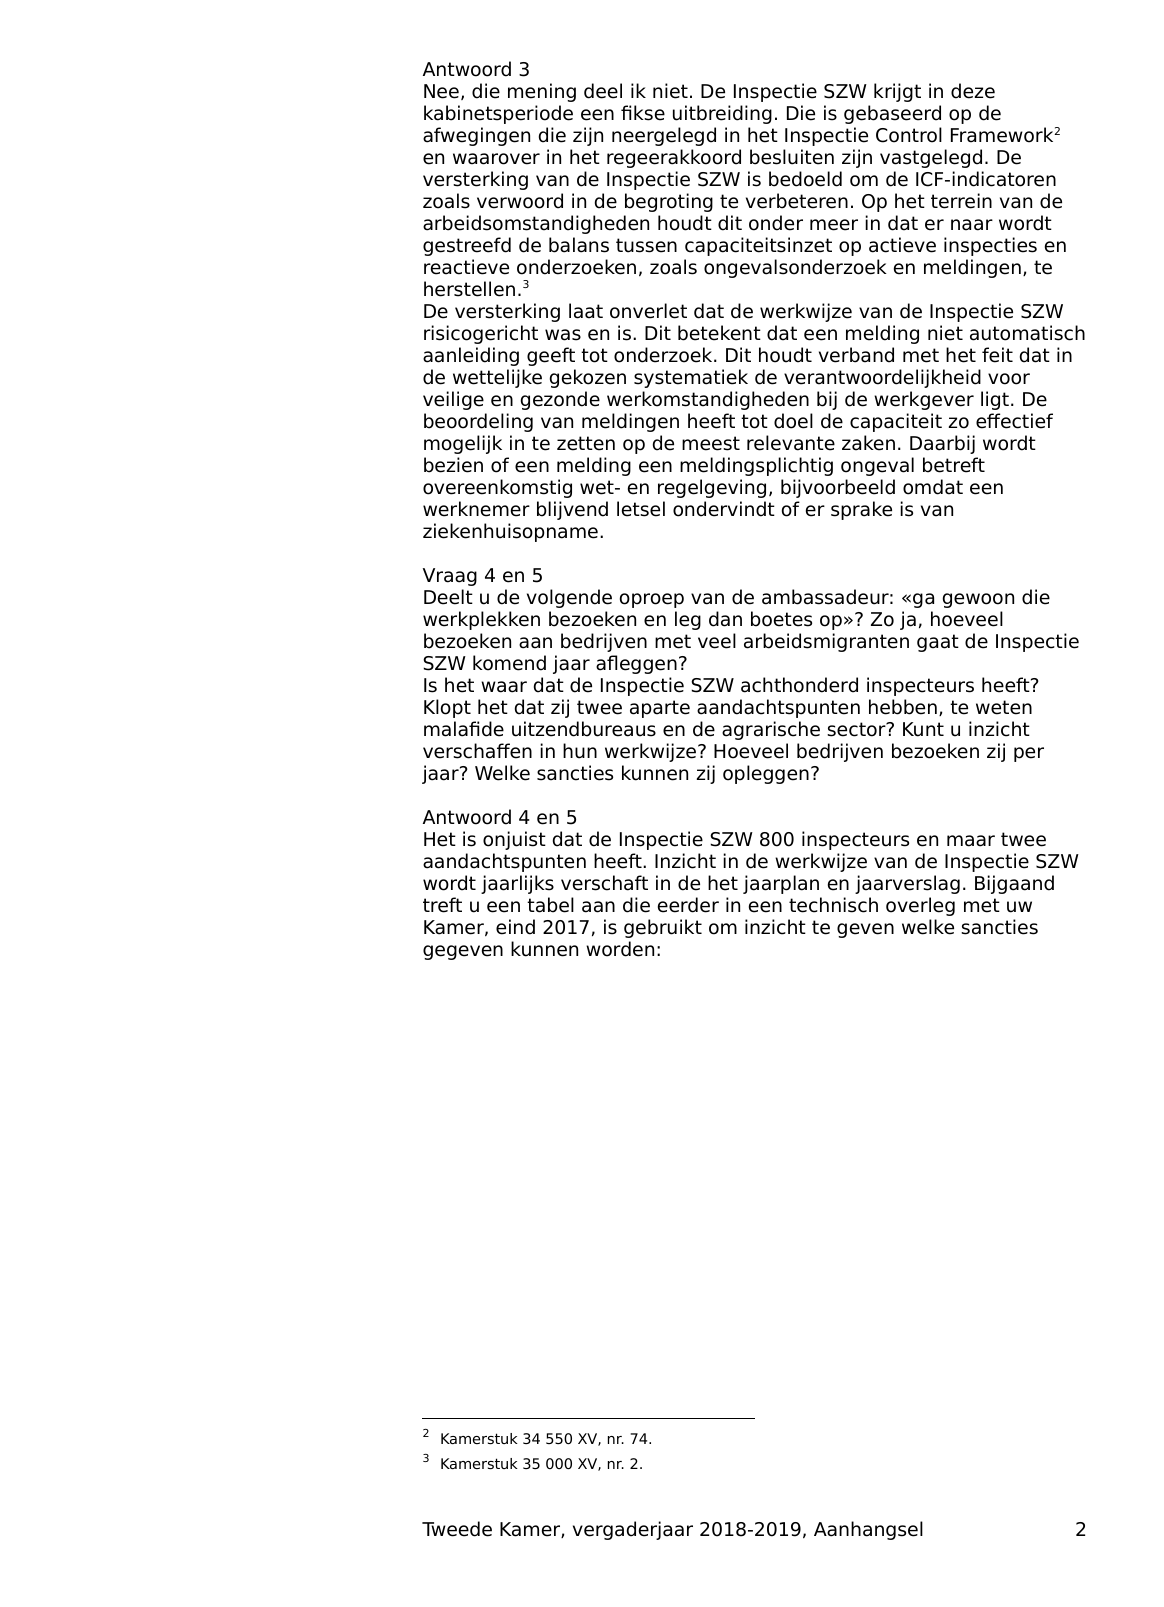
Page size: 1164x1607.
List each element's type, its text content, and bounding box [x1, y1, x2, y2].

text Antwoord 3 [422, 59, 1087, 81]
text Deelt u de volgende oproep van de ambassadeur: «ga gewoon die werkplekken bezoeken en leg dan boetes op»? Zo ja, hoeveel bezoeken aan bedrijven met veel arbeidsmigranten gaat de Inspectie SZW komend jaar afleggen? [422, 587, 1087, 675]
text Vraag 4 en 5 [422, 565, 1087, 587]
text Nee, die mening deel ik niet. De Inspectie SZW krijgt in deze kabinetsperiode een fikse uitbreiding. Die is gebaseerd op de afwegingen die zijn neergelegd in het Inspectie Control Framework en waarover in het regeerakkoord besluiten zijn vastgelegd. De versterking van de Inspectie SZW is bedoeld om de ICF-indicatoren zoals verwoord in de begroting te verbeteren. Op het terrein van de arbeidsomstandigheden houdt dit onder meer in dat er naar wordt gestreefd de balans tussen capaciteitsinzet op actieve inspecties en reactieve onderzoeken, zoals ongevalsonderzoek en meldingen, te herstellen. [422, 81, 1087, 301]
text De versterking laat onverlet dat de werkwijze van de Inspectie SZW risicogericht was en is. Dit betekent dat een melding niet automatisch aanleiding geeft tot onderzoek. Dit houdt verband met het feit dat in de wettelijke gekozen systematiek de verantwoordelijkheid voor veilige en gezonde werkomstandigheden bij de werkgever ligt. De beoordeling van meldingen heeft tot doel de capaciteit zo effectief mogelijk in te zetten op de meest relevante zaken. Daarbij wordt bezien of een melding een meldingsplichtig ongeval betreft overeenkomstig wet- en regelgeving, bijvoorbeeld omdat een werknemer blijvend letsel ondervindt of er sprake is van ziekenhuisopname. [422, 301, 1087, 543]
text Kamerstuk 34 550 XV, nr. 74. [422, 1427, 1087, 1449]
text Kamerstuk 35 000 XV, nr. 2. [422, 1452, 1087, 1474]
text Het is onjuist dat de Inspectie SZW 800 inspecteurs en maar twee aandachtspunten heeft. Inzicht in de werkwijze van de Inspectie SZW wordt jaarlijks verschaft in de het jaarplan en jaarverslag. Bijgaand treft u een tabel aan die eerder in een technisch overleg met uw Kamer, eind 2017, is gebruikt om inzicht te geven welke sancties gegeven kunnen worden: [422, 829, 1087, 961]
text Antwoord 4 en 5 [422, 807, 1087, 829]
text Is het waar dat de Inspectie SZW achthonderd inspecteurs heeft? Klopt het dat zij twee aparte aandachtspunten hebben, te weten malafide uitzendbureaus en de agrarische sector? Kunt u inzicht verschaffen in hun werkwijze? Hoeveel bedrijven bezoeken zij per jaar? Welke sancties kunnen zij opleggen? [422, 675, 1087, 784]
